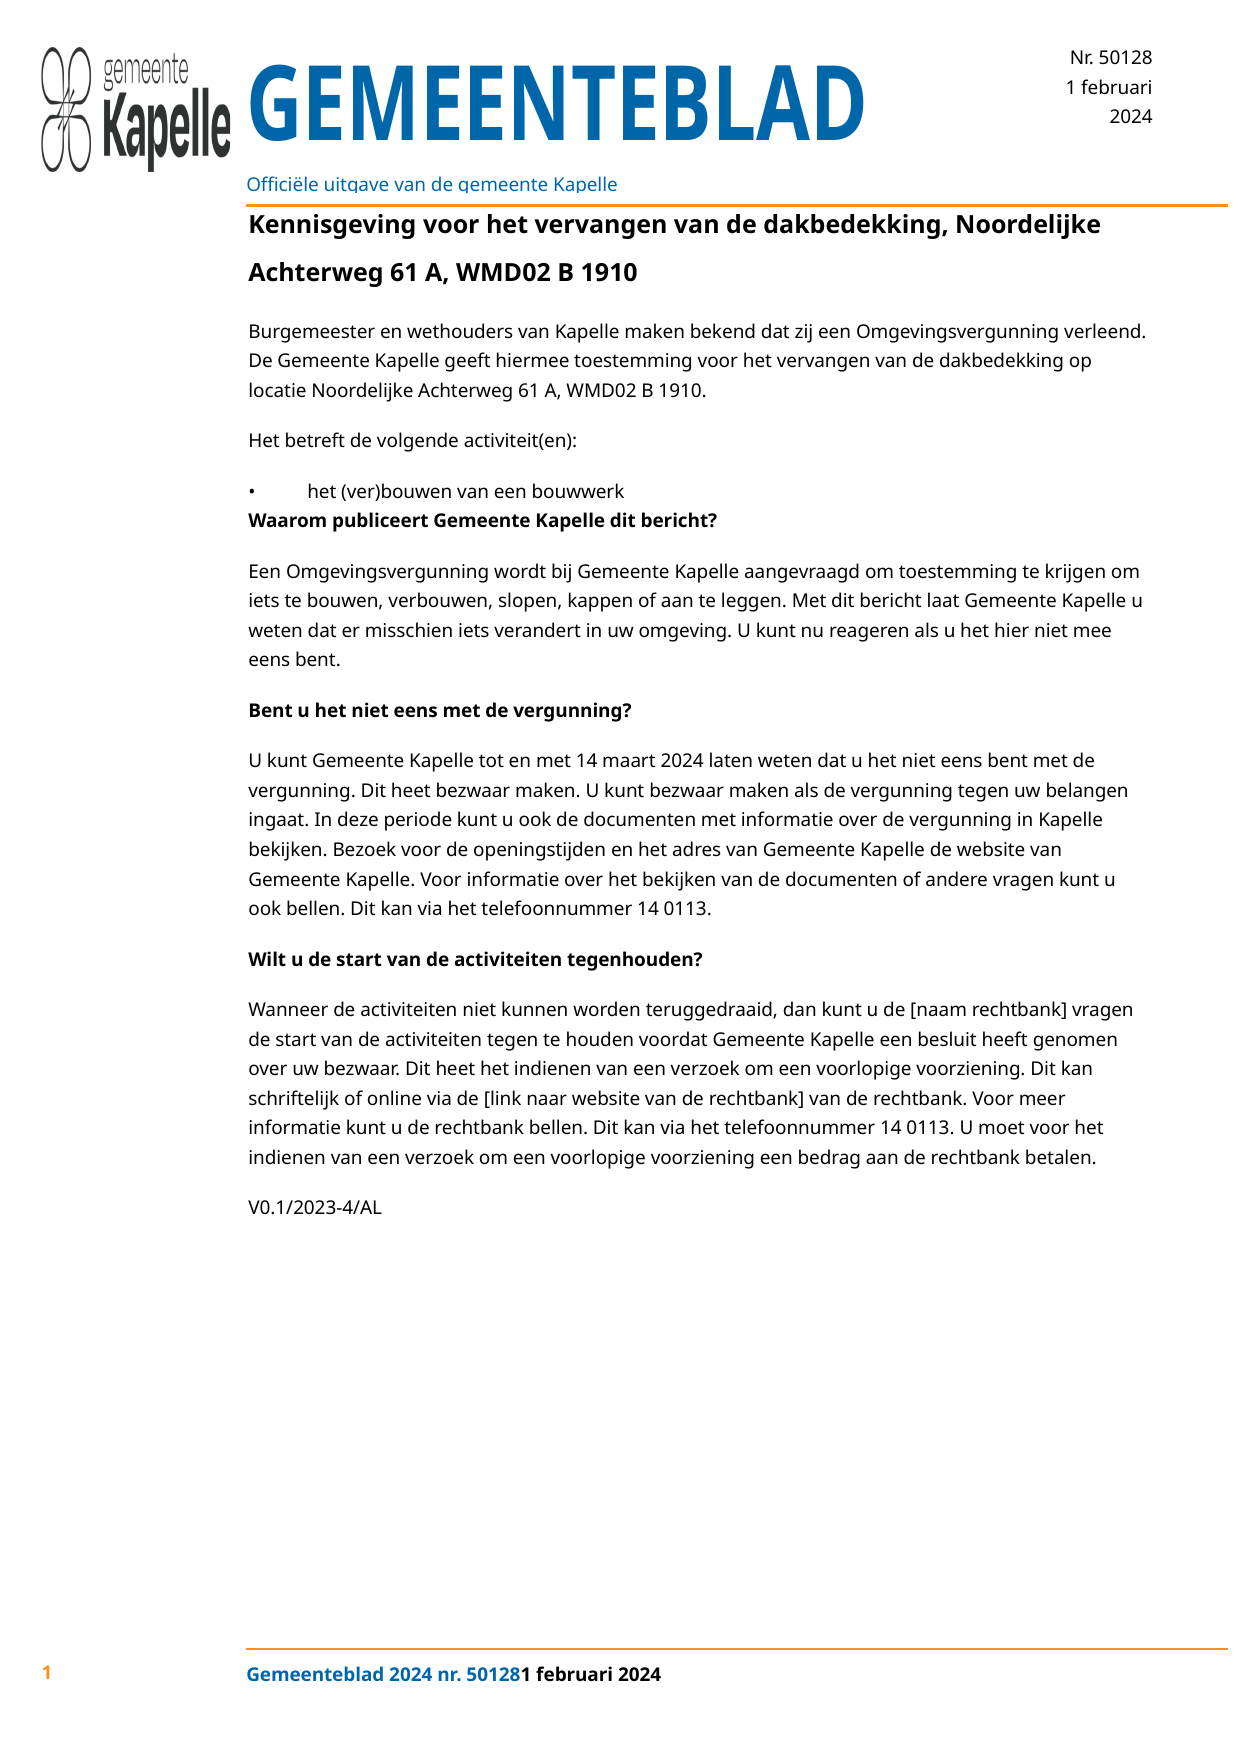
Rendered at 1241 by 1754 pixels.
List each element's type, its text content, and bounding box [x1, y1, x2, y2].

text Wanneer de activiteiten niet kunnen worden teruggedraaid, dan kunt u de [naam rechtbank] vragen de start van de activiteiten tegen te houden voordat Gemeente Kapelle een besluit heeft genomen over uw bezwaar. Dit heet het indienen van een verzoek om een voorlopige voorziening. Dit kan schriftelijk of online via de [link naar website van de rechtbank] van de rechtbank. Voor meer informatie kunt u de rechtbank bellen. Dit kan via het telefoonnummer 14 0113. U moet voor het indienen van een verzoek om een voorlopige voorziening een bedrag aan de rechtbank betalen. [248, 996, 1152, 1170]
text Waarom publiceert Gemeente Kapelle dit bericht? [248, 507, 1152, 533]
text Burgemeester en wethouders van Kapelle maken bekend dat zij een Omgevingsvergunning verleend. De Gemeente Kapelle geeft hiermee toestemming voor het vervangen van de dakbedekking op locatie Noordelijke Achterweg 61 A, WMD02 B 1910. [248, 318, 1152, 403]
text V0.1/2023-4/AL [248, 1194, 1152, 1220]
picture [41, 47, 231, 172]
text U kunt Gemeente Kapelle tot en met 14 maart 2024 laten weten dat u het niet eens bent met de vergunning. Dit heet bezwaar maken. U kunt bezwaar maken als de vergunning tegen uw belangen ingaat. In deze periode kunt u ook de documenten met informatie over de vergunning in Kapelle bekijken. Bezoek voor de openingstijden en het adres van Gemeente Kapelle de website van Gemeente Kapelle. Voor informatie over het bekijken van de documenten of andere vragen kunt u ook bellen. Dit kan via het telefoonnummer 14 0113. [248, 747, 1152, 921]
text Wilt u de start van de activiteiten tegenhouden? [248, 946, 1152, 972]
text Het betreft de volgende activiteit(en): [248, 427, 1152, 453]
text Een Omgevingsvergunning wordt bij Gemeente Kapelle aangevraagd om toestemming te krijgen om iets te bouwen, verbouwen, slopen, kappen of aan te leggen. Met dit bericht laat Gemeente Kapelle u weten dat er misschien iets verandert in uw omgeving. U kunt nu reageren als u het hier niet mee eens bent. [248, 558, 1152, 672]
list het (ver)bouwen van een bouwwerk [248, 478, 1152, 504]
text Kennisgeving voor het vervangen van de dakbedekking, Noordelijke Achterweg 61 A, WMD02 B 1910 [248, 207, 1152, 288]
text Bent u het niet eens met de vergunning? [248, 697, 1152, 723]
